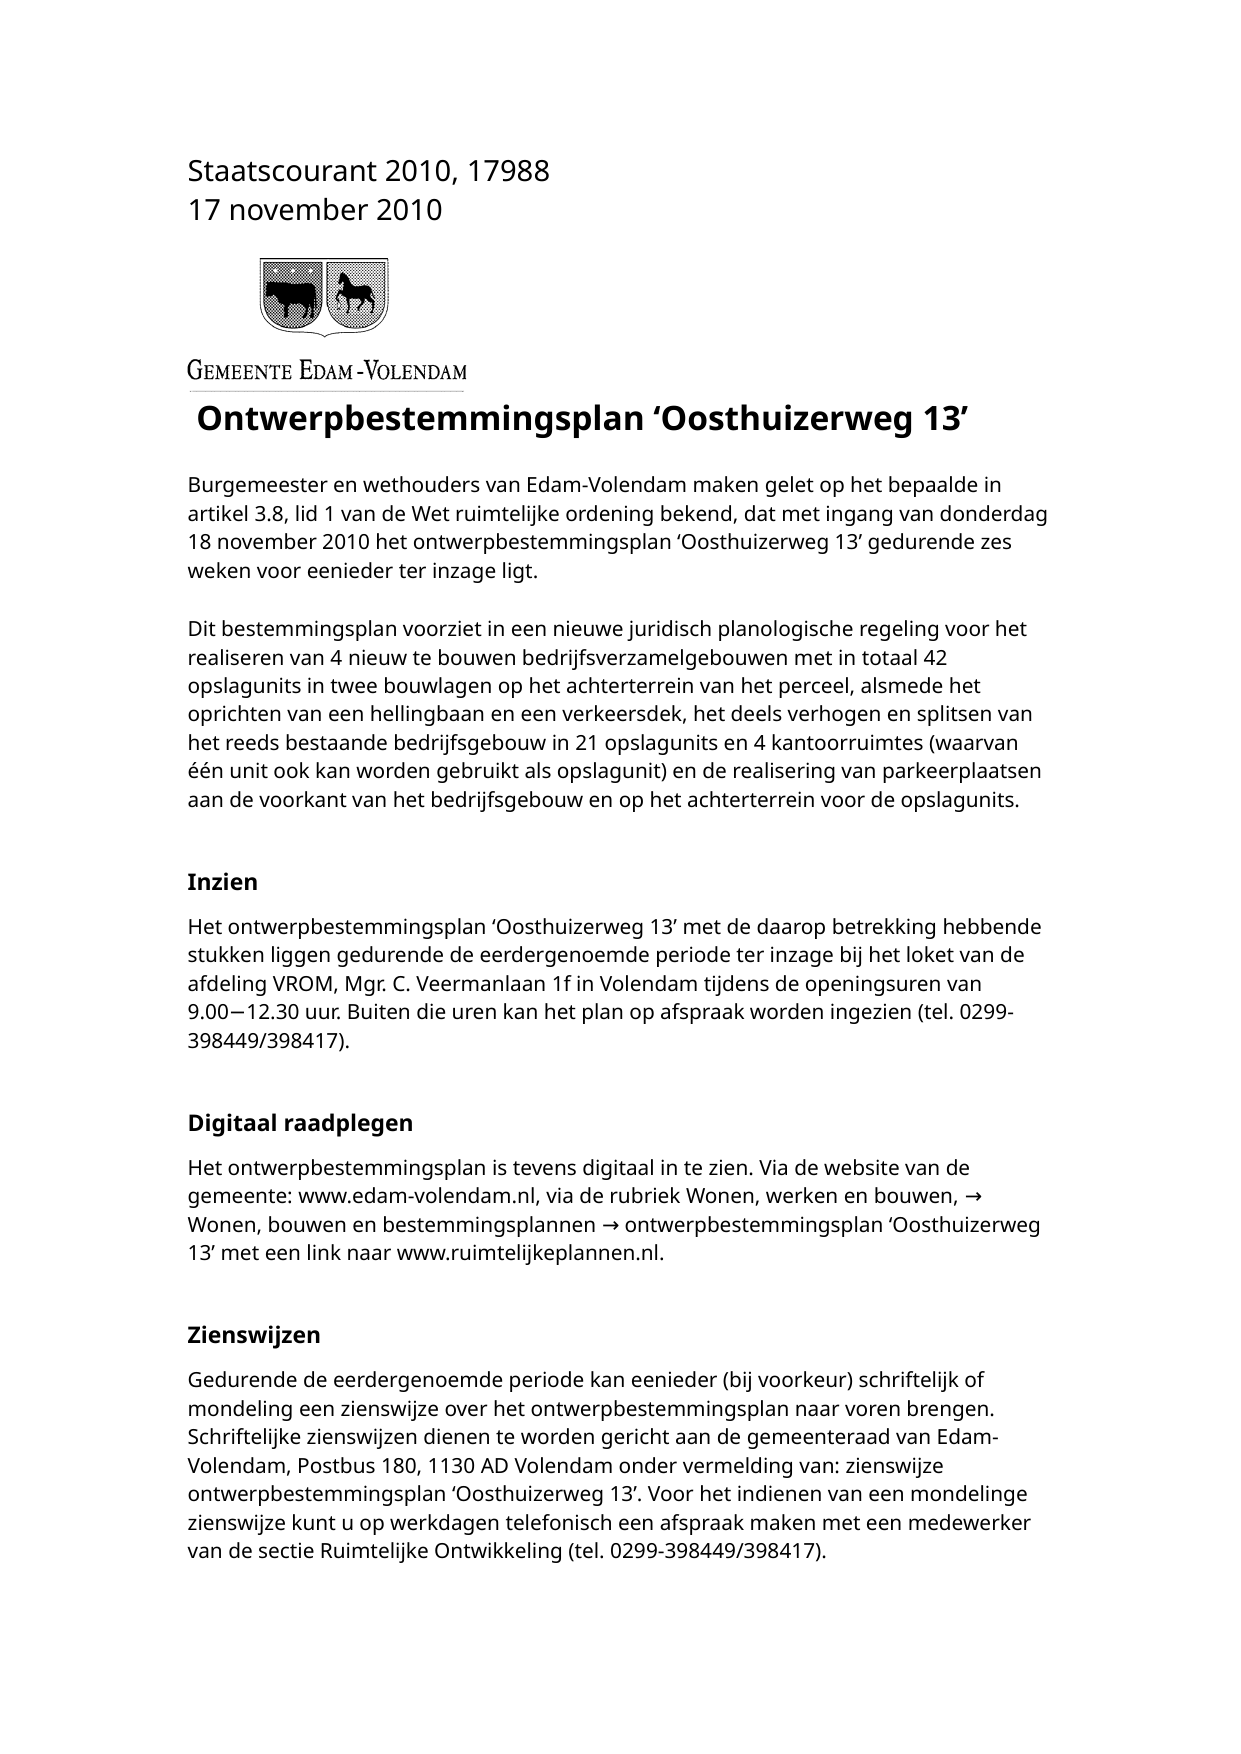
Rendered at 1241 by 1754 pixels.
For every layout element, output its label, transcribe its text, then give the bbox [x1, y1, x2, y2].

picture [187, 258, 467, 395]
text Staatscourant 2010, 17988 [187, 150, 1053, 190]
subtitle Ontwerpbestemmingsplan ‘Oosthuizerweg 13’ [187, 271, 1053, 441]
text Burgemeester en wethouders van Edam-Volendam maken gelet op het bepaalde in artikel 3.8, lid 1 van de Wet ruimtelijke ordening bekend, dat met ingang van donderdag 18 november 2010 het ontwerpbestemmingsplan ‘Oosthuizerweg 13’ gedurende zes weken voor eenieder ter inzage ligt. [187, 471, 1053, 584]
text Gedurende de eerdergenoemde periode kan eenieder (bij voorkeur) schriftelijk of mondeling een zienswijze over het ontwerpbestemmingsplan naar voren brengen. Schriftelijke zienswijzen dienen te worden gericht aan de gemeenteraad van Edam-Volendam, Postbus 180, 1130 AD Volendam onder vermelding van: zienswijze ontwerpbestemmingsplan ‘Oosthuizerweg 13’. Voor het indienen van een mondelinge zienswijze kunt u op werkdagen telefonisch een afspraak maken met een medewerker van de sectie Ruimtelijke Ontwikkeling (tel. 0299-398449/398417). [187, 1366, 1053, 1564]
text Dit bestemmingsplan voorziet in een nieuwe juridisch planologische regeling voor het realiseren van 4 nieuw te bouwen bedrijfsverzamelgebouwen met in totaal 42 opslagunits in twee bouwlagen op het achterterrein van het perceel, alsmede het oprichten van een hellingbaan en een verkeersdek, het deels verhogen en splitsen van het reeds bestaande bedrijfsgebouw in 21 opslagunits en 4 kantoorruimtes (waarvan één unit ook kan worden gebruikt als opslagunit) en de realisering van parkeerplaatsen aan de voorkant van het bedrijfsgebouw en op het achterterrein voor de opslagunits. [187, 614, 1053, 813]
text Het ontwerpbestemmingsplan is tevens digitaal in te zien. Via de website van de gemeente: www.edam-volendam.nl, via de rubriek Wonen, werken en bouwen, → Wonen, bouwen en bestemmingsplannen → ontwerpbestemmingsplan ‘Oosthuizerweg 13’ met een link naar www.ruimtelijkeplannen.nl. [187, 1153, 1053, 1267]
text 17 november 2010 [187, 190, 1053, 229]
text Het ontwerpbestemmingsplan ‘Oosthuizerweg 13’ met de daarop betrekking hebbende stukken liggen gedurende de eerdergenoemde periode ter inzage bij het loket van de afdeling VROM, Mgr. C. Veermanlaan 1f in Volendam tijdens de openingsuren van 9.00−12.30 uur. Buiten die uren kan het plan op afspraak worden ingezien (tel. 0299-398449/398417). [187, 912, 1053, 1054]
subtitle Inzien [187, 866, 1053, 897]
subtitle Zienswijzen [187, 1319, 1053, 1351]
subtitle Digitaal raadplegen [187, 1107, 1053, 1138]
